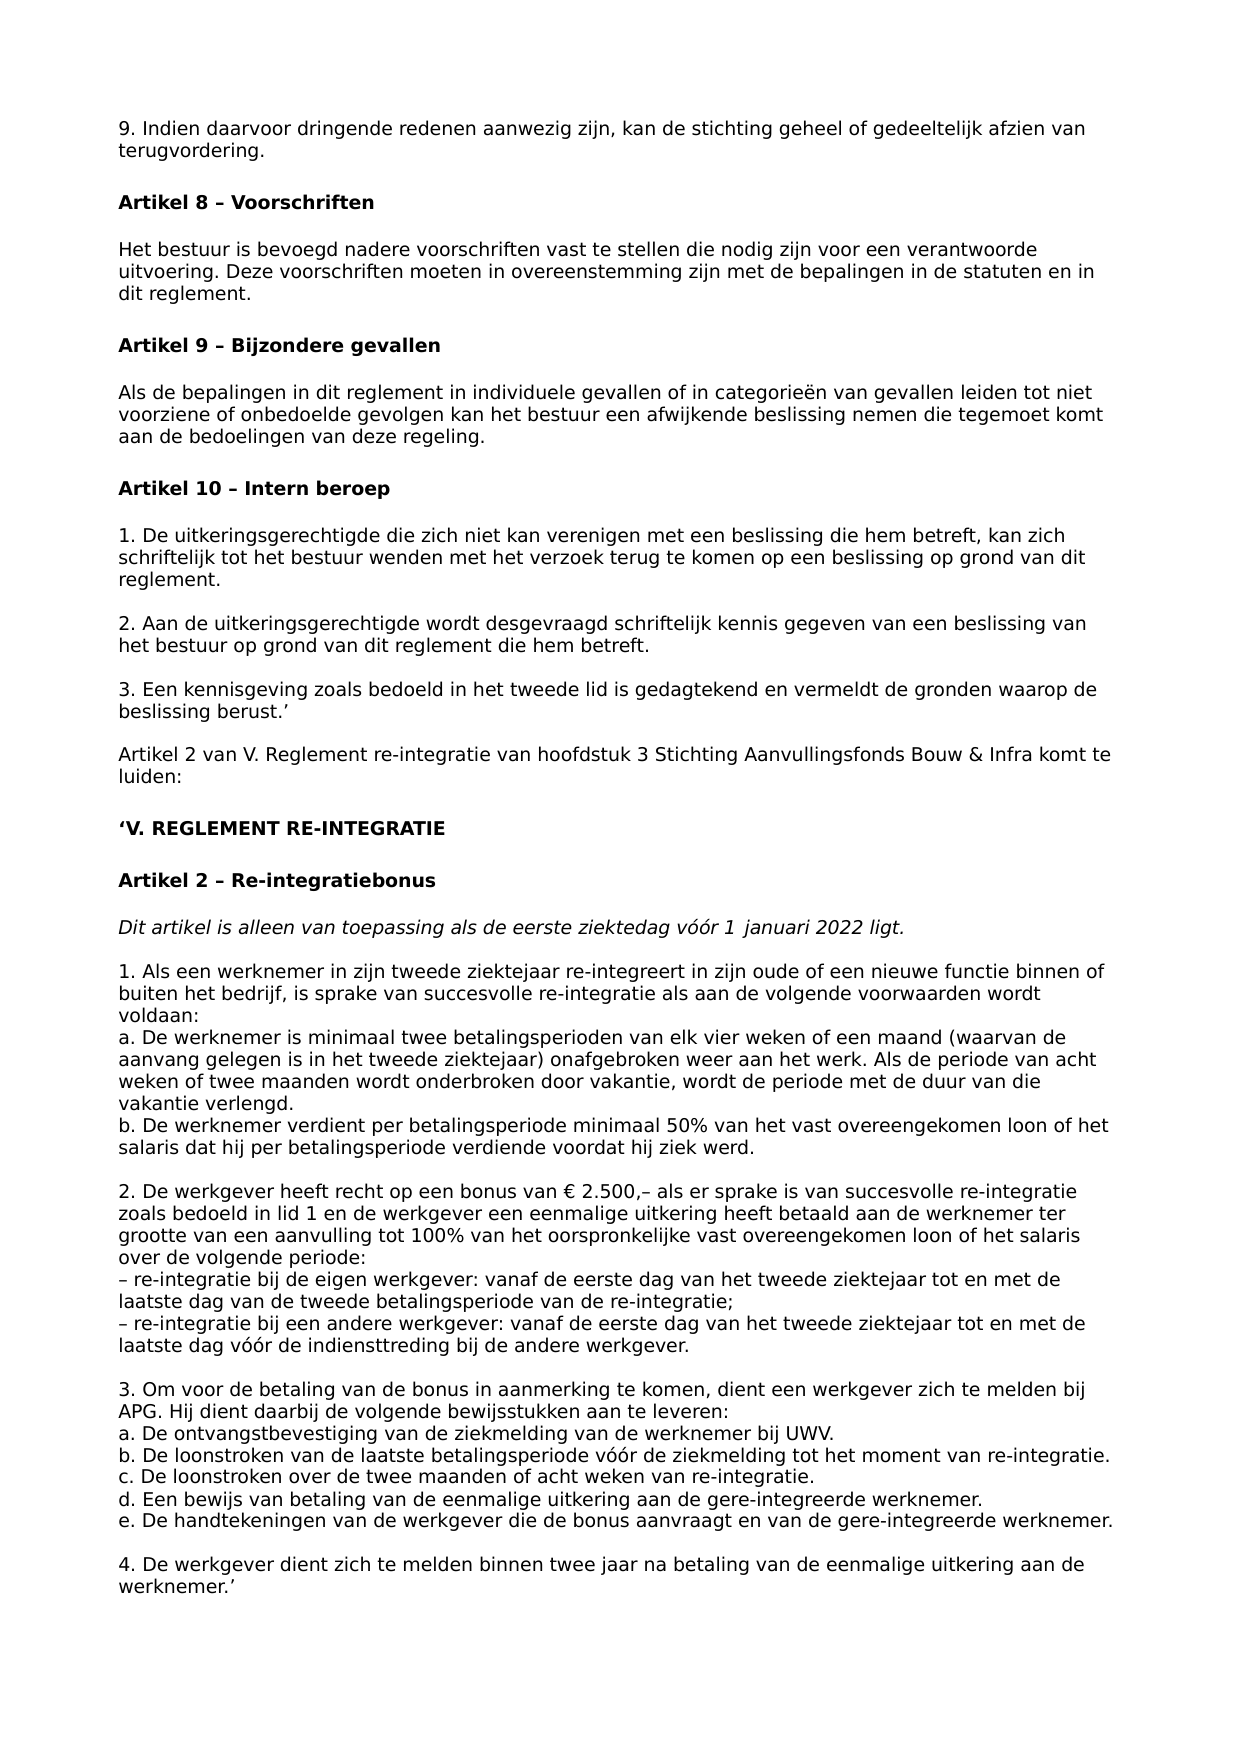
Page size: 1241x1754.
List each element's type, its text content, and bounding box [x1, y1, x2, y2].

text 4. De werkgever dient zich te melden binnen twee jaar na betaling van de eenmalige uitkering aan de werknemer.’ [118, 1554, 1122, 1598]
text – re-integratie bij de eigen werkgever: vanaf de eerste dag van het tweede ziektejaar tot en met de laatste dag van de tweede betalingsperiode van de re-integratie; [118, 1269, 1122, 1313]
text c. De loonstroken over de twee maanden of acht weken van re-integratie. [118, 1466, 1122, 1488]
subtitle Artikel 9 – Bijzondere gevallen [118, 335, 1122, 357]
text d. Een bewijs van betaling van de eenmalige uitkering aan de gere-integreerde werknemer. [118, 1488, 1122, 1510]
subtitle Artikel 2 – Re-integratiebonus [118, 870, 1122, 892]
text 1. De uitkeringsgerechtigde die zich niet kan verenigen met een beslissing die hem betreft, kan zich schriftelijk tot het bestuur wenden met het verzoek terug te komen op een beslissing op grond van dit reglement. [118, 525, 1122, 591]
text Als de bepalingen in dit reglement in individuele gevallen of in categorieën van gevallen leiden tot niet voorziene of onbedoelde gevolgen kan het bestuur een afwijkende beslissing nemen die tegemoet komt aan de bedoelingen van deze regeling. [118, 382, 1122, 448]
text – re-integratie bij een andere werkgever: vanaf de eerste dag van het tweede ziektejaar tot en met de laatste dag vóór de indiensttreding bij de andere werkgever. [118, 1313, 1122, 1357]
text 9. Indien daarvoor dringende redenen aanwezig zijn, kan de stichting geheel of gedeeltelijk afzien van terugvordering. [118, 118, 1122, 162]
subtitle Dit artikel is alleen van toepassing als de eerste ziektedag vóór 1 januari 2022 ligt. [118, 917, 1122, 939]
text 3. Om voor de betaling van de bonus in aanmerking te komen, dient een werkgever zich te melden bij APG. Hij dient daarbij de volgende bewijsstukken aan te leveren: [118, 1378, 1122, 1422]
text 3. Een kennisgeving zoals bedoeld in het tweede lid is gedagtekend en vermeldt de gronden waarop de beslissing berust.’ [118, 678, 1122, 722]
text 2. Aan de uitkeringsgerechtigde wordt desgevraagd schriftelijk kennis gegeven van een beslissing van het bestuur op grond van dit reglement die hem betreft. [118, 613, 1122, 657]
text Het bestuur is bevoegd nadere voorschriften vast te stellen die nodig zijn voor een verantwoorde uitvoering. Deze voorschriften moeten in overeenstemming zijn met de bepalingen in de statuten en in dit reglement. [118, 239, 1122, 305]
text a. De werknemer is minimaal twee betalingsperioden van elk vier weken of een maand (waarvan de aanvang gelegen is in het tweede ziektejaar) onafgebroken weer aan het werk. Als de periode van acht weken of twee maanden wordt onderbroken door vakantie, wordt de periode met de duur van die vakantie verlengd. [118, 1027, 1122, 1115]
text a. De ontvangstbevestiging van de ziekmelding van de werknemer bij UWV. [118, 1422, 1122, 1444]
text b. De werknemer verdient per betalingsperiode minimaal 50% van het vast overeengekomen loon of het salaris dat hij per betalingsperiode verdiende voordat hij ziek werd. [118, 1115, 1122, 1159]
text 2. De werkgever heeft recht op een bonus van € 2.500,– als er sprake is van succesvolle re-integratie zoals bedoeld in lid 1 en de werkgever een eenmalige uitkering heeft betaald aan de werknemer ter grootte van een aanvulling tot 100% van het oorspronkelijke vast overeengekomen loon of het salaris over de volgende periode: [118, 1181, 1122, 1269]
subtitle Artikel 8 – Voorschriften [118, 192, 1122, 214]
text 1. Als een werknemer in zijn tweede ziektejaar re-integreert in zijn oude of een nieuwe functie binnen of buiten het bedrijf, is sprake van succesvolle re-integratie als aan de volgende voorwaarden wordt voldaan: [118, 961, 1122, 1027]
text e. De handtekeningen van de werkgever die de bonus aanvraagt en van de gere-integreerde werknemer. [118, 1510, 1122, 1532]
text Artikel 2 van V. Reglement re-integratie van hoofdstuk 3 Stichting Aanvullingsfonds Bouw & Infra komt te luiden: [118, 744, 1122, 788]
text b. De loonstroken van de laatste betalingsperiode vóór de ziekmelding tot het moment van re-integratie. [118, 1444, 1122, 1466]
subtitle ‘V. REGLEMENT RE-INTEGRATIE [118, 818, 1122, 840]
subtitle Artikel 10 – Intern beroep [118, 478, 1122, 500]
